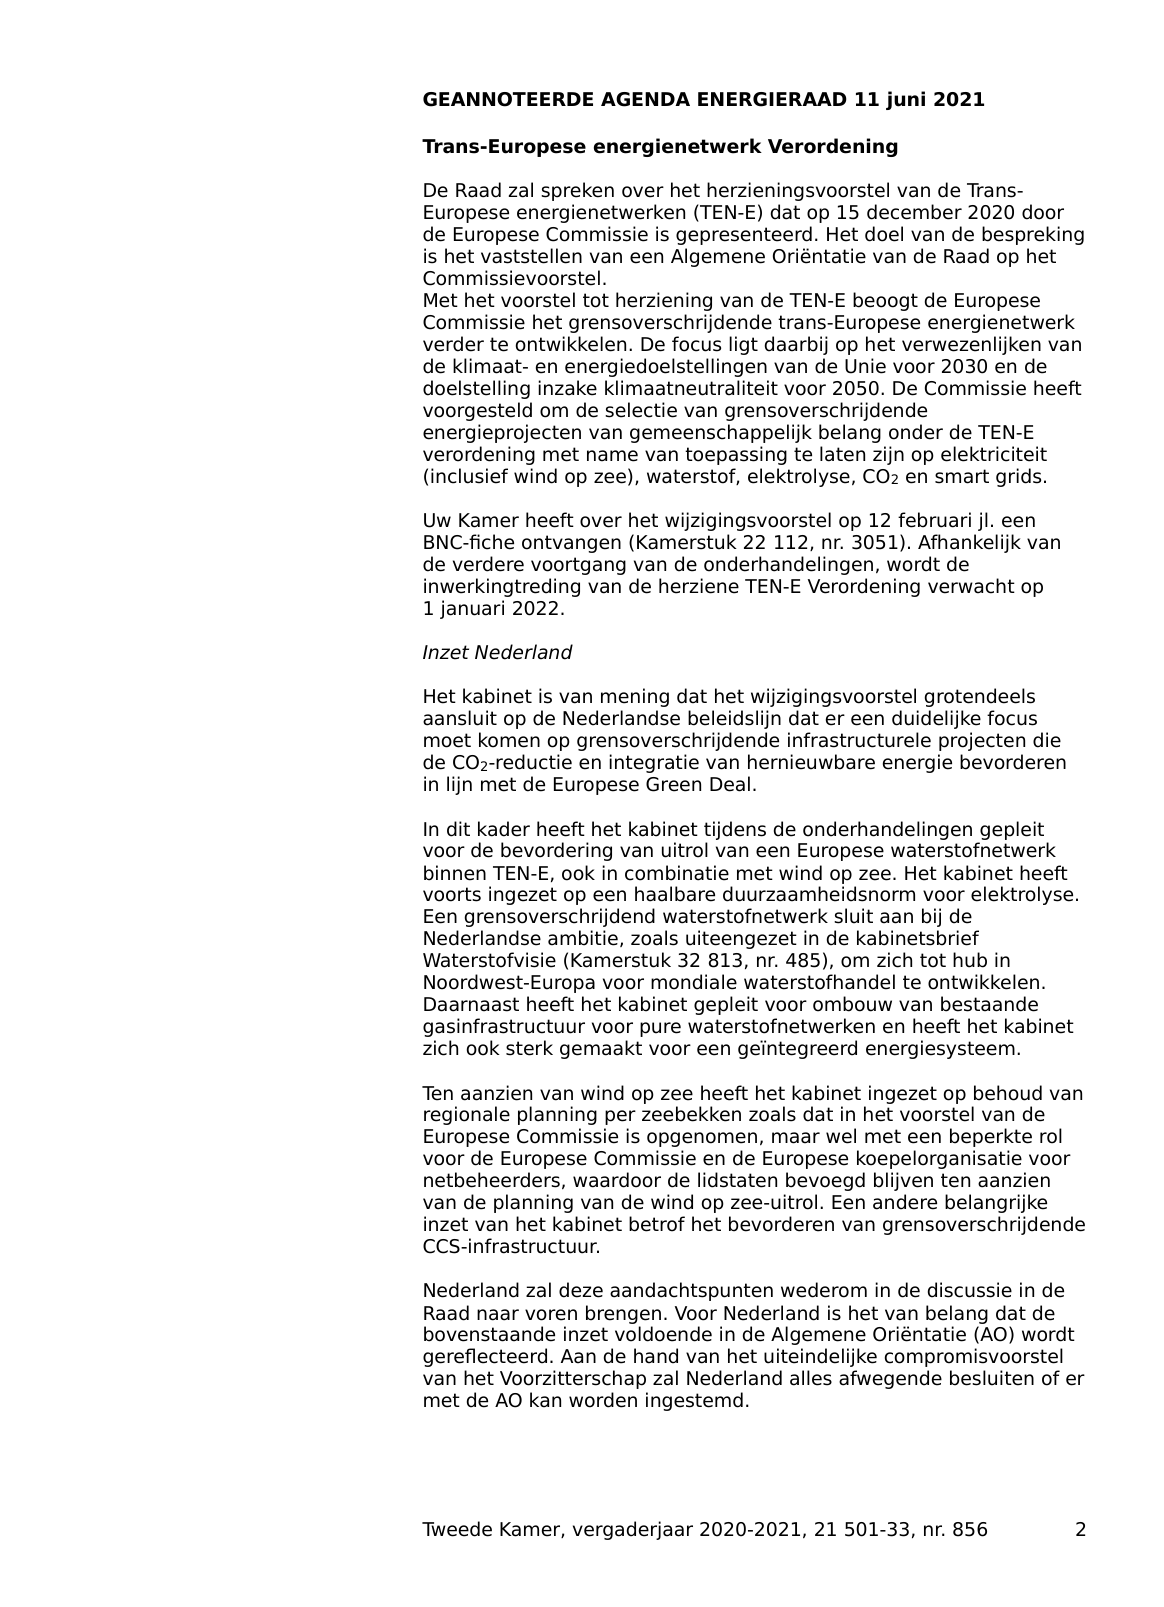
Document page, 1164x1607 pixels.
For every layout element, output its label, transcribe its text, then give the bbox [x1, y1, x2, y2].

text Met het voorstel tot herziening van de TEN-E beoogt de Europese Commissie het grensoverschrijdende trans-Europese energienetwerk verder te ontwikkelen. De focus ligt daarbij op het verwezenlijken van de klimaat- en energiedoelstellingen van de Unie voor 2030 en de doelstelling inzake klimaatneutraliteit voor 2050. De Commissie heeft voorgesteld om de selectie van grensoverschrijdende energieprojecten van gemeenschappelijk belang onder de TEN-E verordening met name van toepassing te laten zijn op elektriciteit (inclusief wind op zee), waterstof, elektrolyse, CO2 en smart grids. [422, 290, 1087, 488]
subtitle Trans-Europese energienetwerk Verordening [422, 136, 1087, 158]
text Nederland zal deze aandachtspunten wederom in de discussie in de Raad naar voren brengen. Voor Nederland is het van belang dat de bovenstaande inzet voldoende in de Algemene Oriëntatie (AO) wordt gereflecteerd. Aan de hand van het uiteindelijke compromisvoorstel van het Voorzitterschap zal Nederland alles afwegende besluiten of er met de AO kan worden ingestemd. [422, 1280, 1087, 1412]
subtitle Inzet Nederland [422, 642, 1087, 664]
text Uw Kamer heeft over het wijzigingsvoorstel op 12 februari jl. een BNC-fiche ontvangen (Kamerstuk 22 112, nr. 3051). Afhankelijk van de verdere voortgang van de onderhandelingen, wordt de inwerkingtreding van de herziene TEN-E Verordening verwacht op 1 januari 2022. [422, 510, 1087, 620]
text In dit kader heeft het kabinet tijdens de onderhandelingen gepleit voor de bevordering van uitrol van een Europese waterstofnetwerk binnen TEN-E, ook in combinatie met wind op zee. Het kabinet heeft voorts ingezet op een haalbare duurzaamheidsnorm voor elektrolyse. Een grensoverschrijdend waterstofnetwerk sluit aan bij de Nederlandse ambitie, zoals uiteengezet in de kabinetsbrief Waterstofvisie (Kamerstuk 32 813, nr. 485), om zich tot hub in Noordwest-Europa voor mondiale waterstofhandel te ontwikkelen. Daarnaast heeft het kabinet gepleit voor ombouw van bestaande gasinfrastructuur voor pure waterstofnetwerken en heeft het kabinet zich ook sterk gemaakt voor een geïntegreerd energiesysteem. [422, 818, 1087, 1060]
subtitle GEANNOTEERDE AGENDA ENERGIERAAD 11 juni 2021 [422, 89, 1087, 111]
text De Raad zal spreken over het herzieningsvoorstel van de Trans-Europese energienetwerken (TEN-E) dat op 15 december 2020 door de Europese Commissie is gepresenteerd. Het doel van de bespreking is het vaststellen van een Algemene Oriëntatie van de Raad op het Commissievoorstel. [422, 180, 1087, 290]
text Het kabinet is van mening dat het wijzigingsvoorstel grotendeels aansluit op de Nederlandse beleidslijn dat er een duidelijke focus moet komen op grensoverschrijdende infrastructurele projecten die de CO2-reductie en integratie van hernieuwbare energie bevorderen in lijn met de Europese Green Deal. [422, 686, 1087, 796]
text Ten aanzien van wind op zee heeft het kabinet ingezet op behoud van regionale planning per zeebekken zoals dat in het voorstel van de Europese Commissie is opgenomen, maar wel met een beperkte rol voor de Europese Commissie en de Europese koepelorganisatie voor netbeheerders, waardoor de lidstaten bevoegd blijven ten aanzien van de planning van de wind op zee-uitrol. Een andere belangrijke inzet van het kabinet betrof het bevorderen van grensoverschrijdende CCS-infrastructuur. [422, 1082, 1087, 1258]
